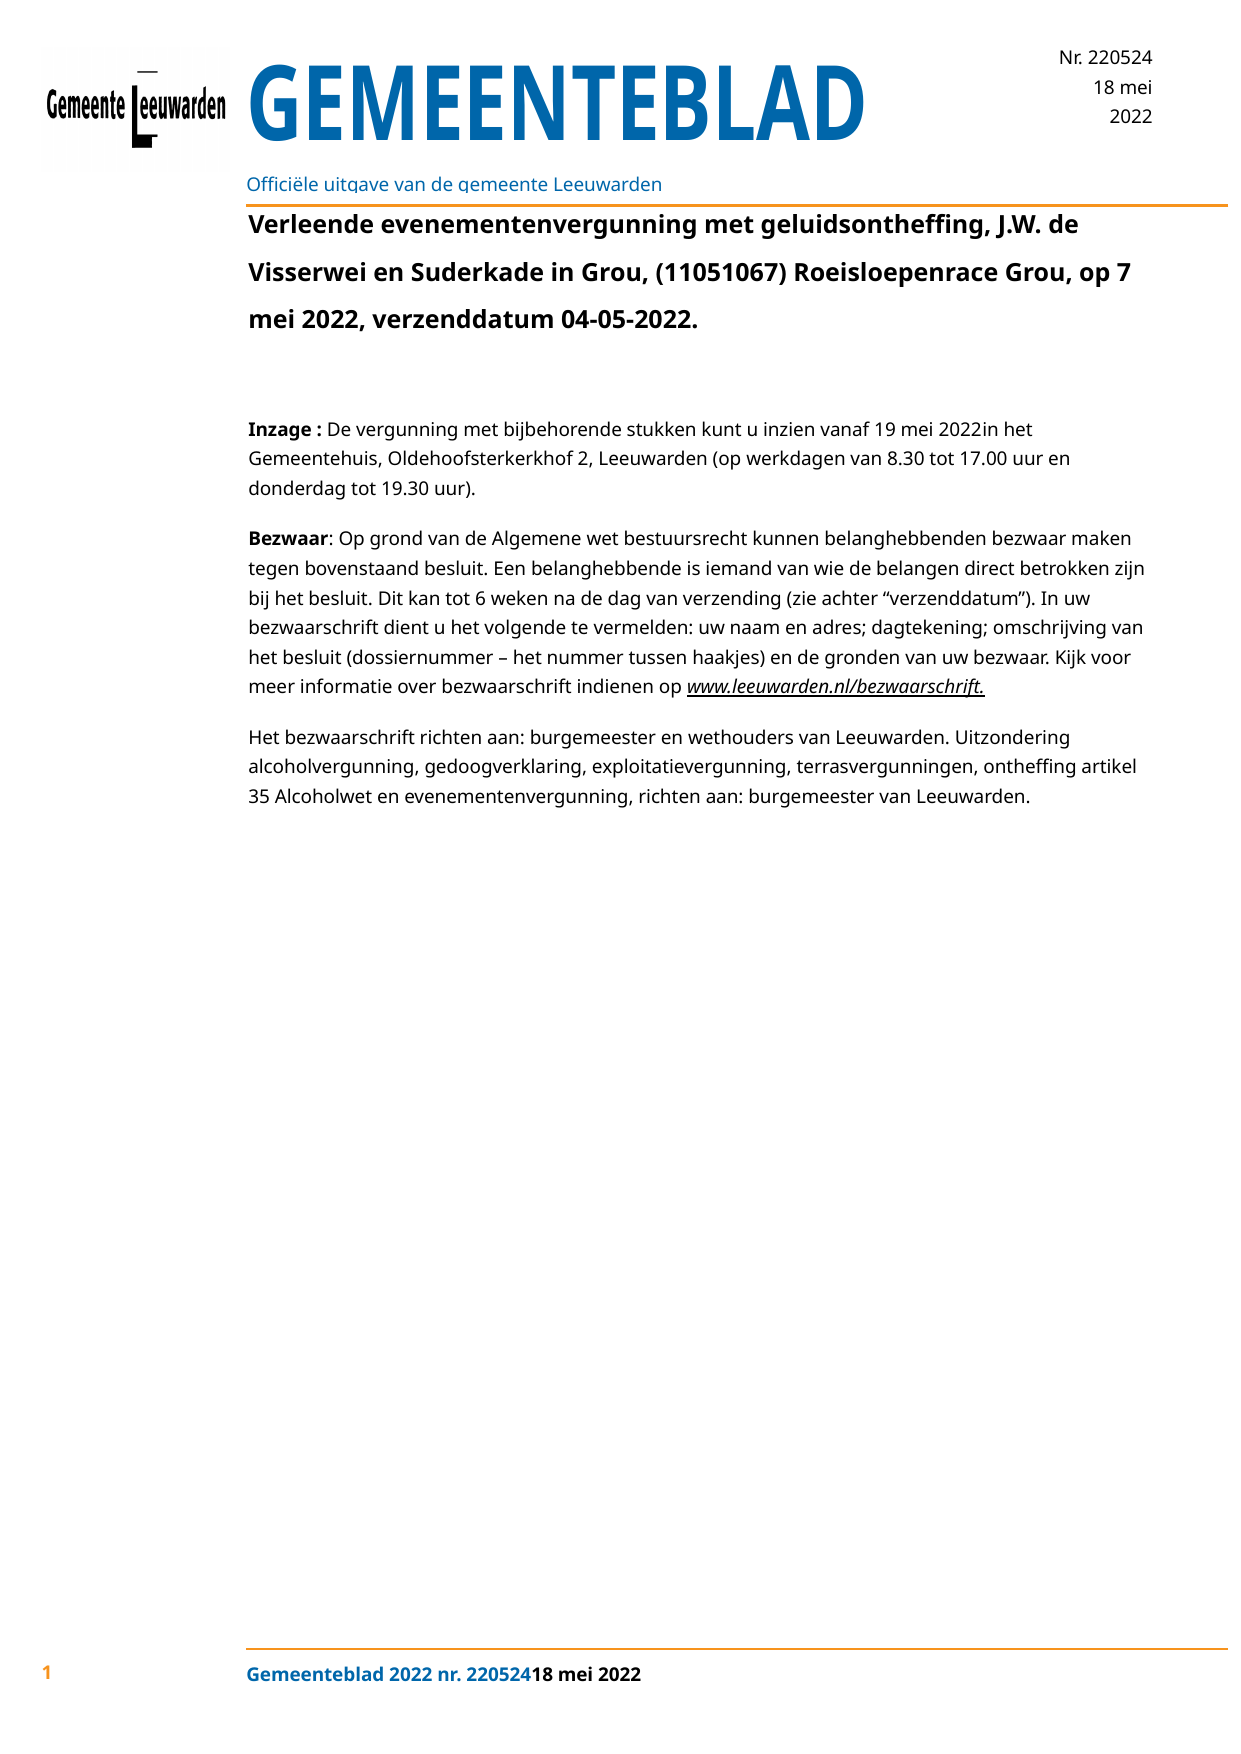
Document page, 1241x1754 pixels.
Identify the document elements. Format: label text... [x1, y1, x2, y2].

picture [41, 47, 231, 172]
text Inzage : De vergunning met bijbehorende stukken kunt u inzien vanaf 19 mei 2022in het Gemeentehuis, Oldehoofsterkerkhof 2, Leeuwarden (op werkdagen van 8.30 tot 17.00 uur en donderdag tot 19.30 uur). [248, 416, 1152, 501]
text Bezwaar: Op grond van de Algemene wet bestuursrecht kunnen belanghebbenden bezwaar maken tegen bovenstaand besluit. Een belanghebbende is iemand van wie de belangen direct betrokken zijn bij het besluit. Dit kan tot 6 weken na de dag van verzending (zie achter “verzenddatum”). In uw bezwaarschrift dient u het volgende te vermelden: uw naam en adres; dagtekening; omschrijving van het besluit (dossiernummer – het nummer tussen haakjes) en de gronden van uw bezwaar. Kijk voor meer informatie over bezwaarschrift indienen op www.leeuwarden.nl/bezwaarschrift. [248, 526, 1152, 699]
text Verleende evenementenvergunning met geluidsontheffing, J.W. de Visserwei en Suderkade in Grou, (11051067) Roeisloepenrace Grou, op 7 mei 2022, verzenddatum 04-05-2022. [248, 207, 1152, 336]
text Het bezwaarschrift richten aan: burgemeester en wethouders van Leeuwarden. Uitzondering alcoholvergunning, gedoogverklaring, exploitatievergunning, terrasvergunningen, ontheffing artikel 35 Alcoholwet en evenementenvergunning, richten aan: burgemeester van Leeuwarden. [248, 724, 1152, 809]
